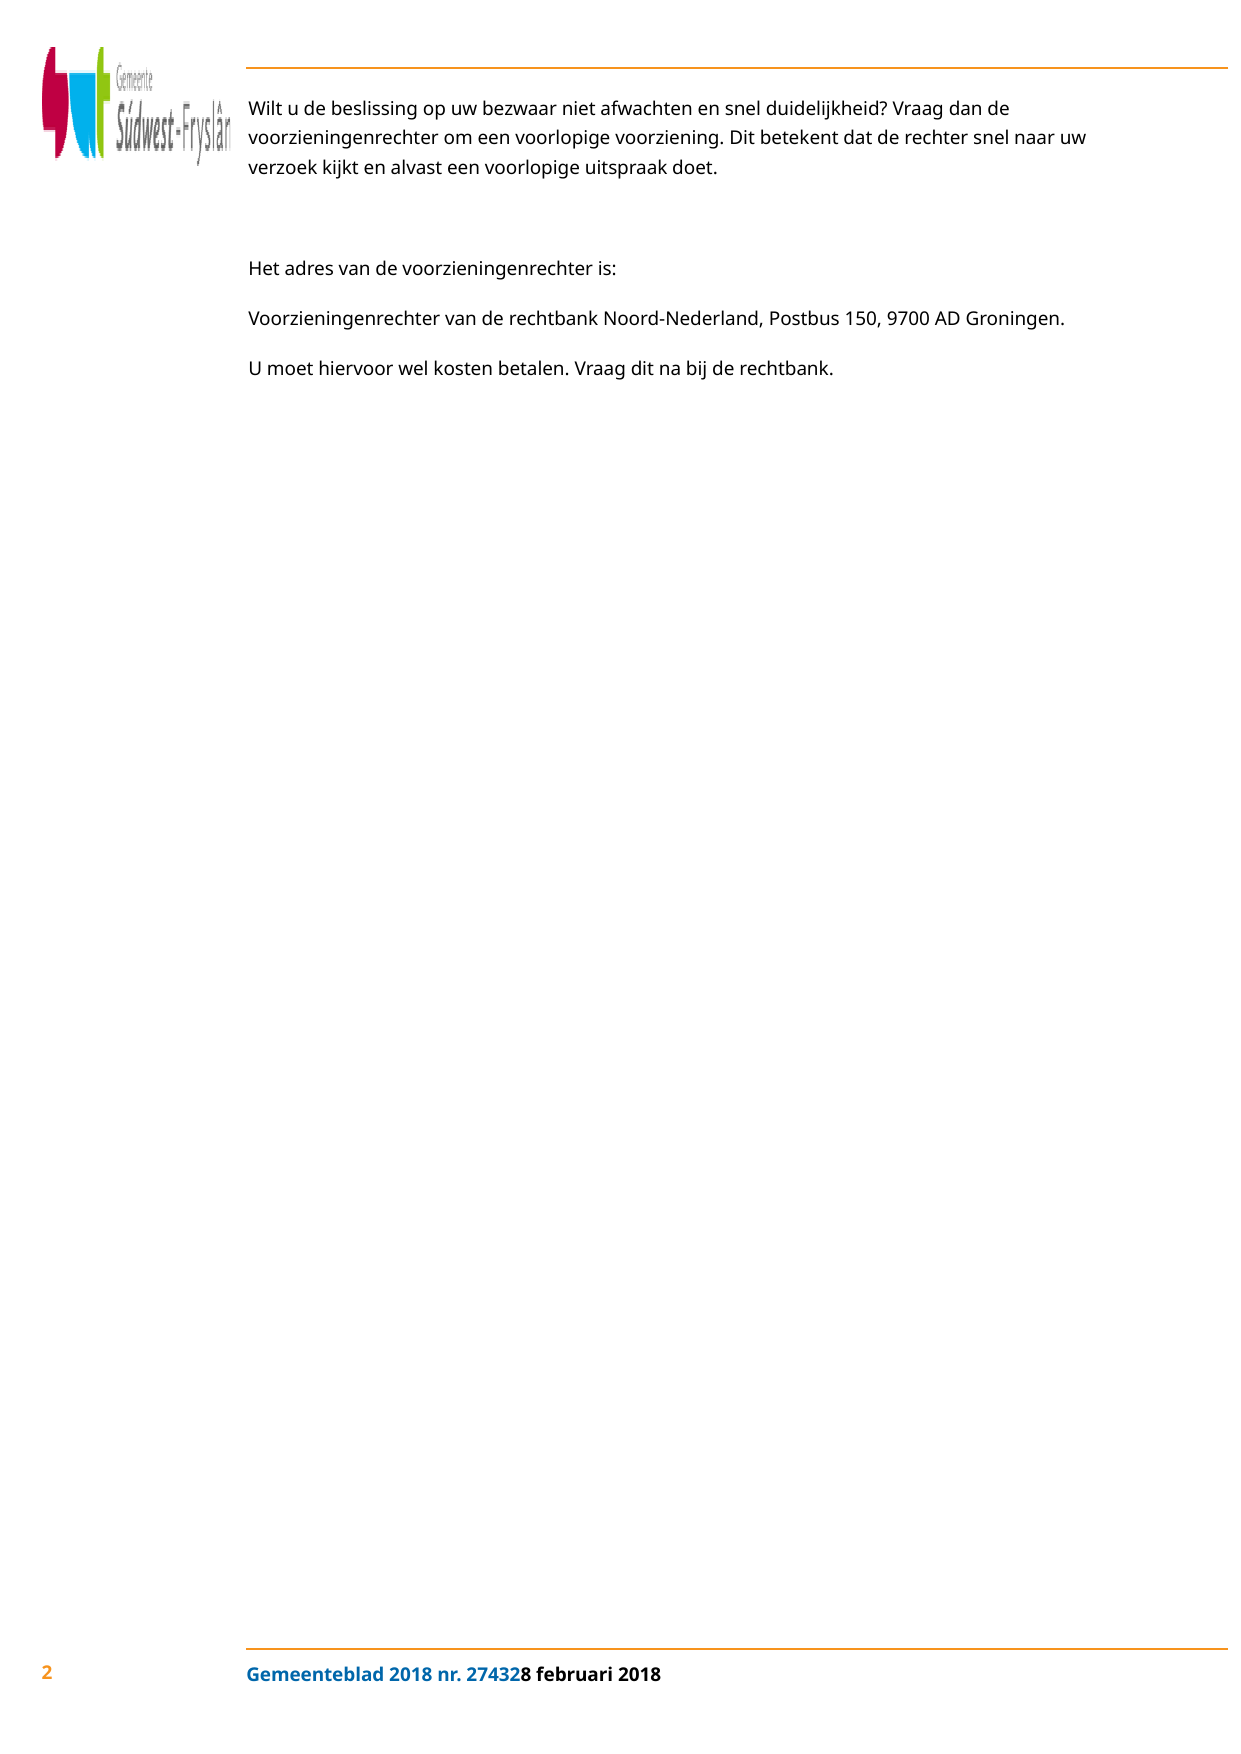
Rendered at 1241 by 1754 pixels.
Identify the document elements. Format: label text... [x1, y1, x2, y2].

text Wilt u de beslissing op uw bezwaar niet afwachten en snel duidelijkheid? Vraag dan de voorzieningenrechter om een voorlopige voorziening. Dit betekent dat de rechter snel naar uw verzoek kijkt en alvast een voorlopige uitspraak doet. [248, 95, 1152, 180]
text Voorzieningenrechter van de rechtbank Noord-Nederland, Postbus 150, 9700 AD Groningen. [248, 305, 1152, 331]
text Het adres van de voorzieningenrechter is: [248, 255, 1152, 281]
text U moet hiervoor wel kosten betalen. Vraag dit na bij de rechtbank. [248, 356, 1152, 381]
picture [41, 47, 231, 172]
